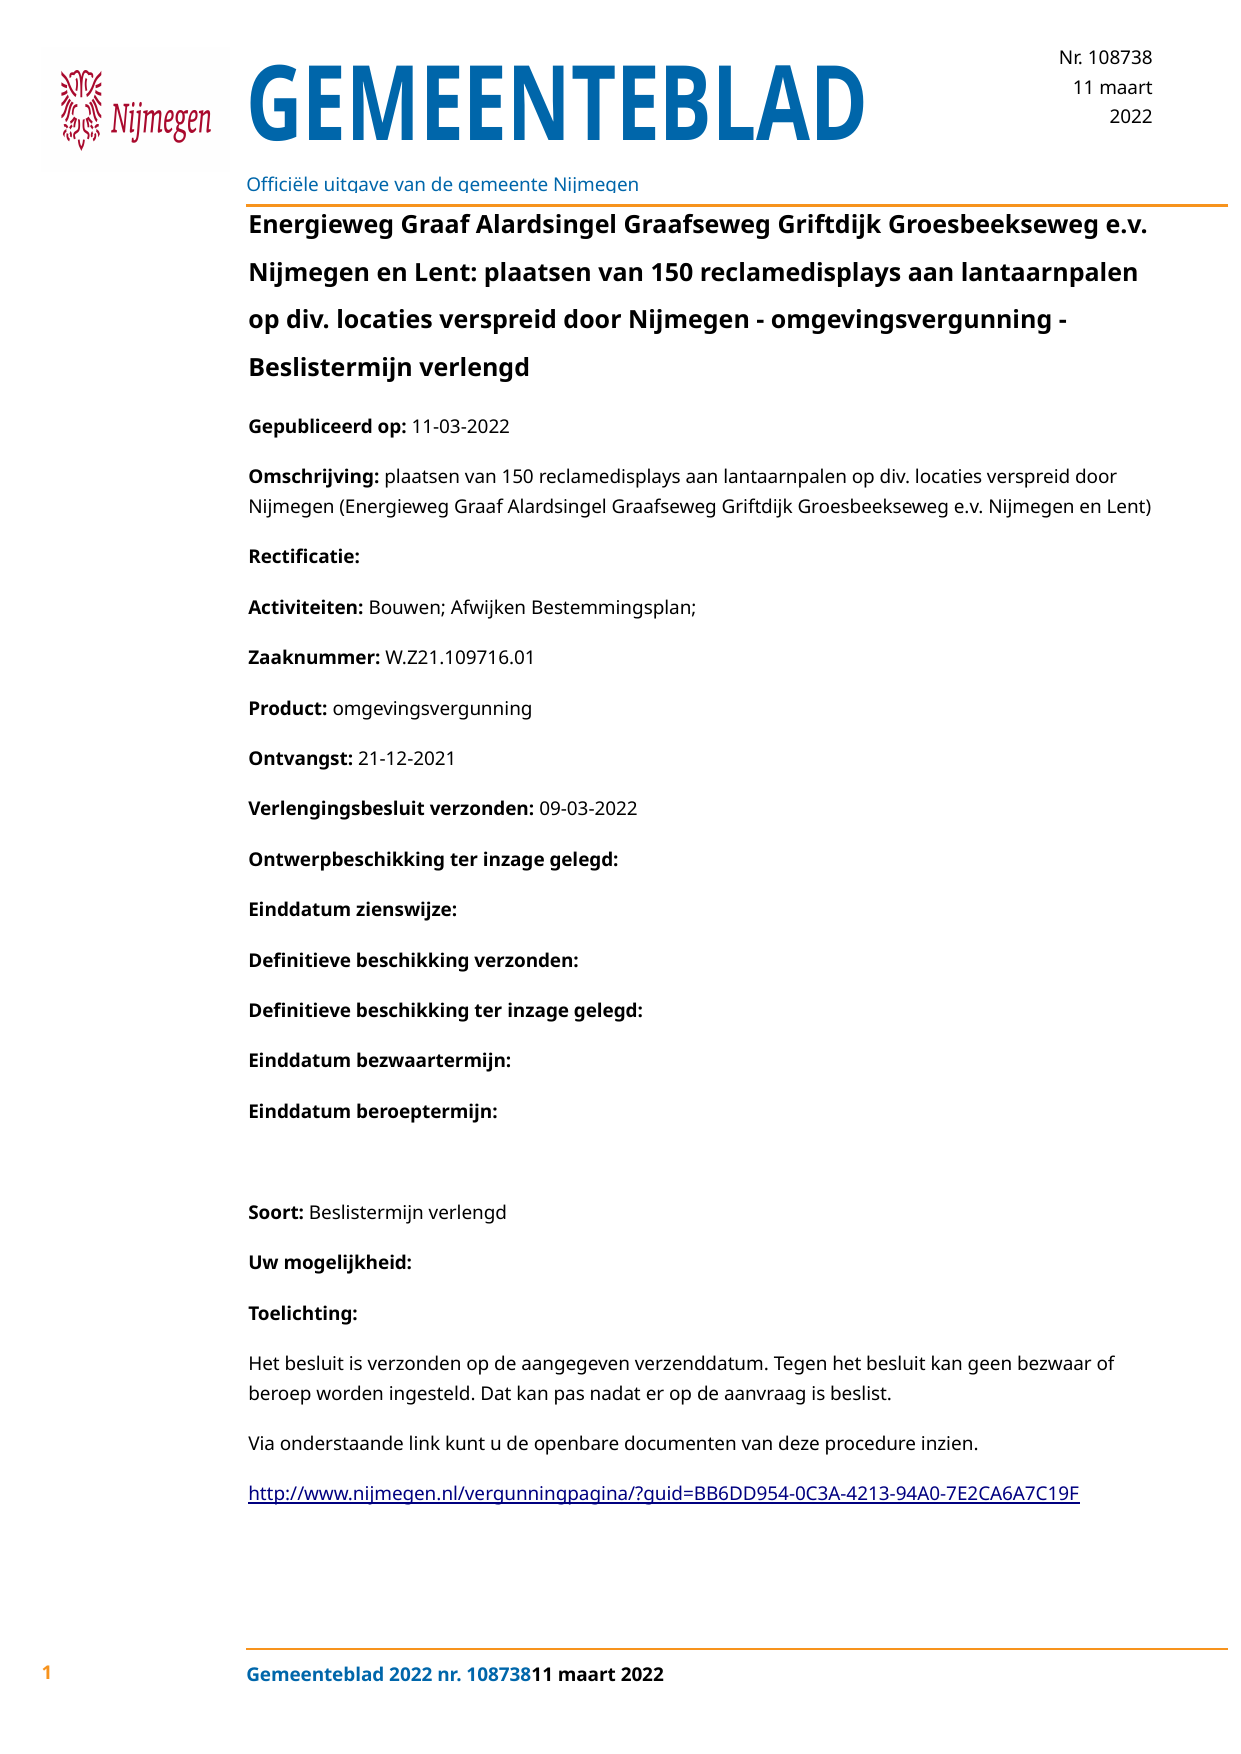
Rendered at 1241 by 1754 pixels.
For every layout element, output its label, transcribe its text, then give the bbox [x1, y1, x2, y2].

text Definitieve beschikking verzonden: [248, 947, 1152, 973]
text Einddatum beroeptermijn: [248, 1098, 1152, 1124]
text Soort: Beslistermijn verlengd [248, 1199, 1152, 1225]
text Definitieve beschikking ter inzage gelegd: [248, 997, 1152, 1023]
text Het besluit is verzonden op de aangegeven verzenddatum. Tegen het besluit kan geen bezwaar of beroep worden ingesteld. Dat kan pas nadat er op de aanvraag is beslist. [248, 1350, 1152, 1406]
text Via onderstaande link kunt u de openbare documenten van deze procedure inzien. [248, 1430, 1152, 1456]
text Einddatum zienswijze: [248, 896, 1152, 922]
text Activiteiten: Bouwen; Afwijken Bestemmingsplan; [248, 594, 1152, 620]
text Product: omgevingsvergunning [248, 695, 1152, 721]
text Verlengingsbesluit verzonden: 09-03-2022 [248, 796, 1152, 821]
text Uw mogelijkheid: [248, 1249, 1152, 1275]
text Toelichting: [248, 1300, 1152, 1326]
text Gepubliceerd op: 11-03-2022 [248, 413, 1152, 439]
picture [41, 47, 231, 172]
text Omschrijving: plaatsen van 150 reclamedisplays aan lantaarnpalen op div. locaties verspreid door Nijmegen (Energieweg Graaf Alardsingel Graafseweg Griftdijk Groesbeekseweg e.v. Nijmegen en Lent) [248, 463, 1152, 519]
text Energieweg Graaf Alardsingel Graafseweg Griftdijk Groesbeekseweg e.v. Nijmegen en Lent: plaatsen van 150 reclamedisplays aan lantaarnpalen op div. locaties verspreid door Nijmegen - omgevingsvergunning - Beslistermijn verlengd [248, 207, 1152, 384]
text http://www.nijmegen.nl/vergunningpagina/?guid=BB6DD954-0C3A-4213-94A0-7E2CA6A7C19F [248, 1481, 1152, 1506]
text Ontwerpbeschikking ter inzage gelegd: [248, 846, 1152, 872]
text Ontvangst: 21-12-2021 [248, 745, 1152, 771]
text Zaaknummer: W.Z21.109716.01 [248, 644, 1152, 670]
text Einddatum bezwaartermijn: [248, 1048, 1152, 1073]
text Rectificatie: [248, 543, 1152, 569]
